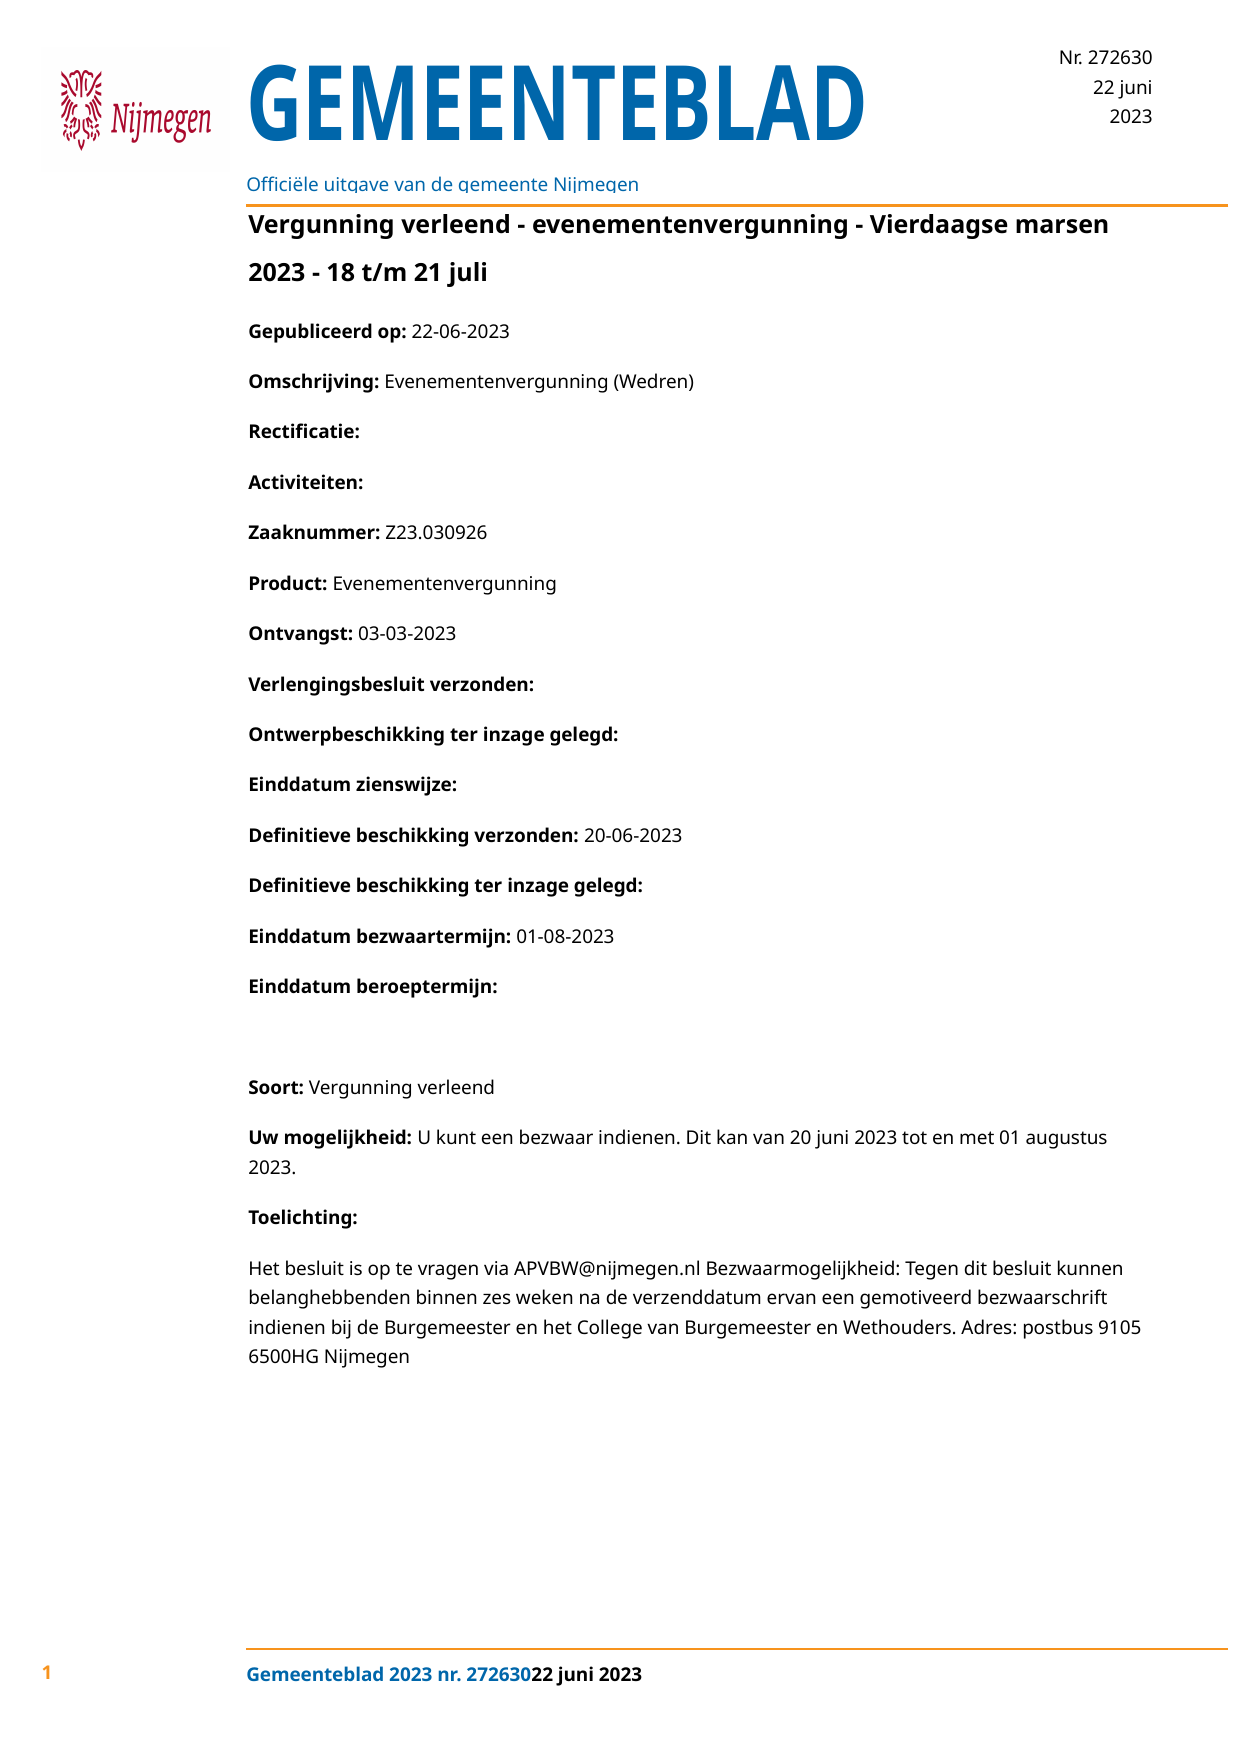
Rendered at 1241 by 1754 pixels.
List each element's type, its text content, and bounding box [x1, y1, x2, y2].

text Vergunning verleend - evenementenvergunning - Vierdaagse marsen 2023 - 18 t/m 21 juli [248, 207, 1152, 288]
text Einddatum zienswijze: [248, 772, 1152, 797]
text Einddatum bezwaartermijn: 01-08-2023 [248, 923, 1152, 949]
text Verlengingsbesluit verzonden: [248, 671, 1152, 697]
text Definitieve beschikking verzonden: 20-06-2023 [248, 822, 1152, 848]
text Einddatum beroeptermijn: [248, 973, 1152, 999]
text Ontwerpbeschikking ter inzage gelegd: [248, 721, 1152, 747]
text Product: Evenementenvergunning [248, 570, 1152, 596]
text Zaaknummer: Z23.030926 [248, 519, 1152, 545]
text Activiteiten: [248, 469, 1152, 495]
text Definitieve beschikking ter inzage gelegd: [248, 872, 1152, 898]
picture [41, 47, 231, 172]
text Ontvangst: 03-03-2023 [248, 620, 1152, 646]
text Uw mogelijkheid: U kunt een bezwaar indienen. Dit kan van 20 juni 2023 tot en met 01 augustus 2023. [248, 1124, 1152, 1180]
text Omschrijving: Evenementenvergunning (Wedren) [248, 368, 1152, 394]
text Gepubliceerd op: 22-06-2023 [248, 318, 1152, 344]
text Rectificatie: [248, 419, 1152, 444]
text Soort: Vergunning verleend [248, 1074, 1152, 1100]
text Toelichting: [248, 1204, 1152, 1230]
text Het besluit is op te vragen via APVBW@nijmegen.nl Bezwaarmogelijkheid: Tegen dit besluit kunnen belanghebbenden binnen zes weken na de verzenddatum ervan een gemotiveerd bezwaarschrift indienen bij de Burgemeester en het College van Burgemeester en Wethouders. Adres: postbus 9105 6500HG Nijmegen [248, 1255, 1152, 1369]
